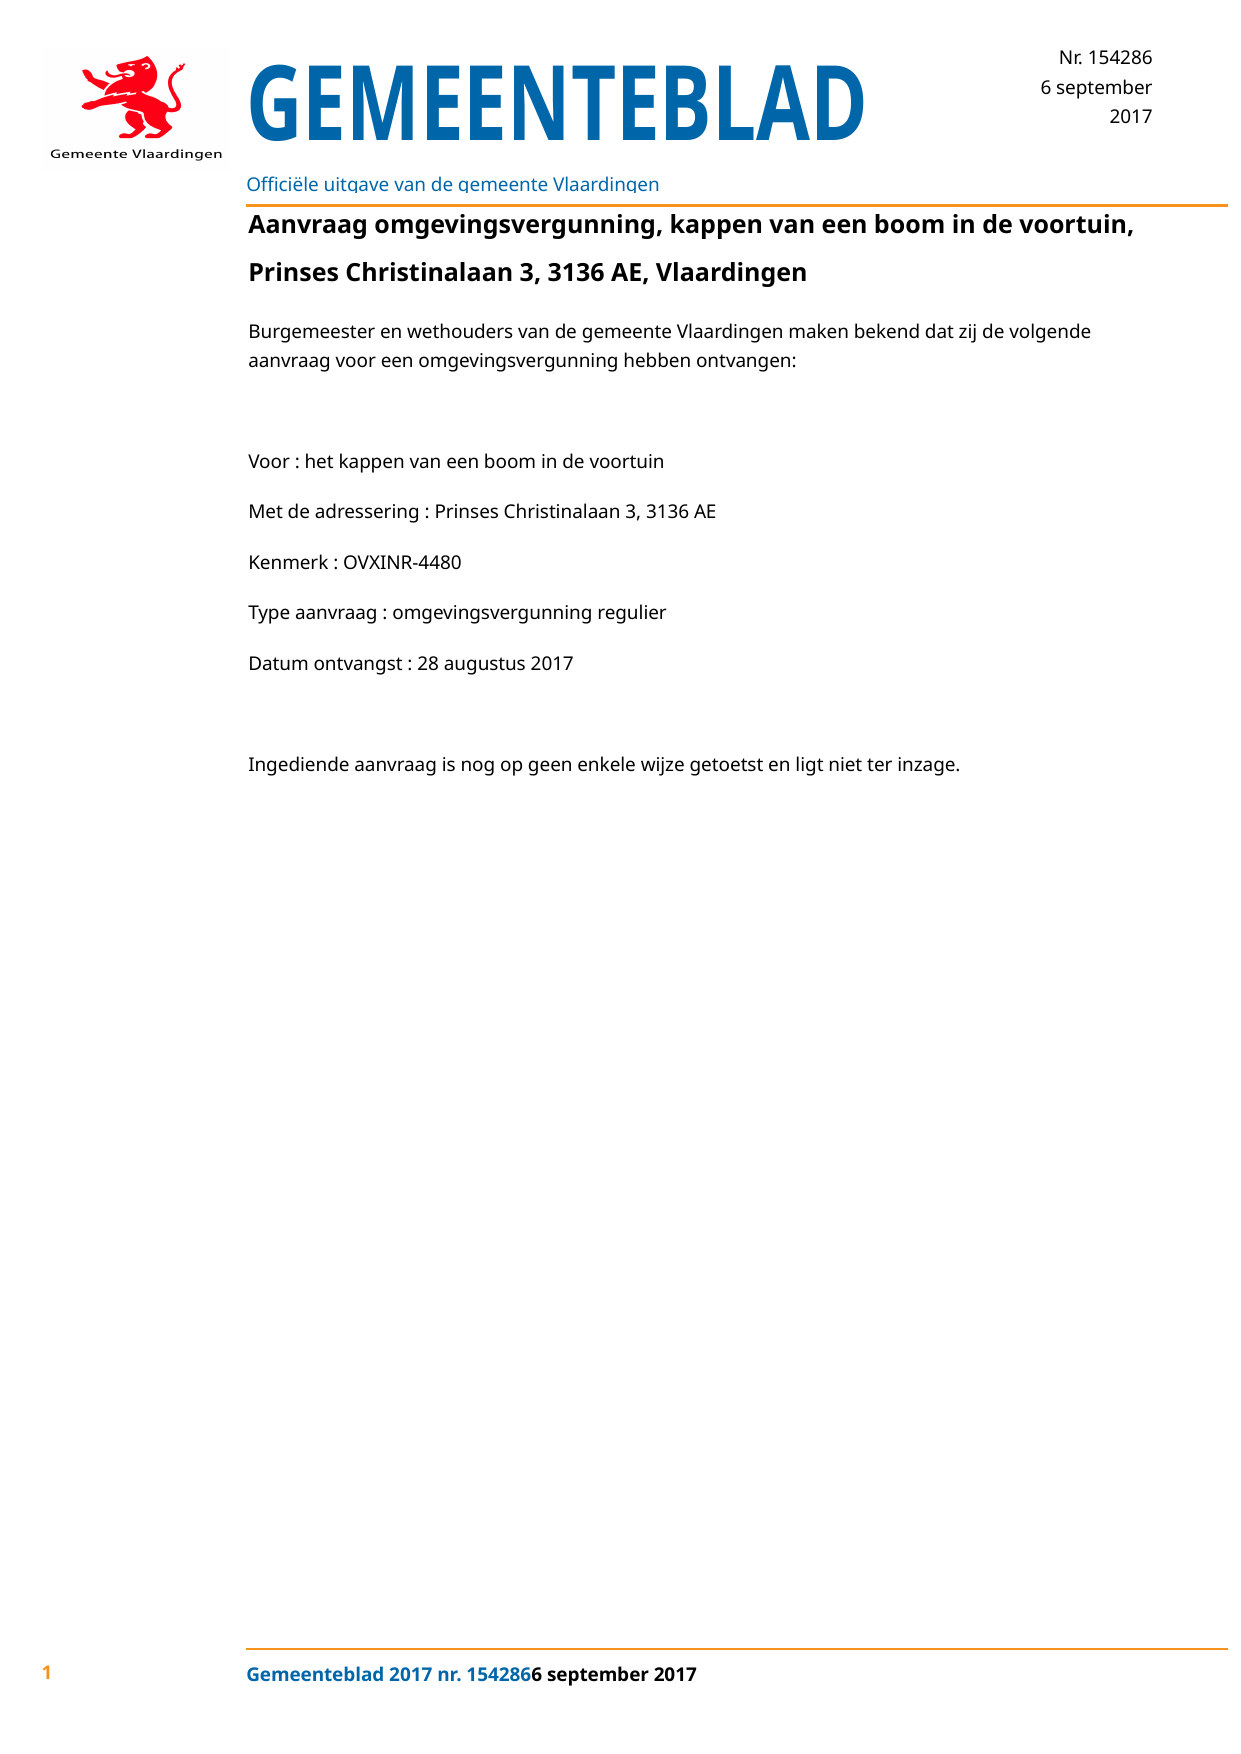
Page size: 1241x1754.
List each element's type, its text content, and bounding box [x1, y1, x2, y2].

text Voor : het kappen van een boom in de voortuin [248, 448, 1152, 474]
picture [41, 47, 231, 172]
text Datum ontvangst : 28 augustus 2017 [248, 650, 1152, 676]
text Aanvraag omgevingsvergunning, kappen van een boom in de voortuin, Prinses Christinalaan 3, 3136 AE, Vlaardingen [248, 207, 1152, 288]
text Burgemeester en wethouders van de gemeente Vlaardingen maken bekend dat zij de volgende aanvraag voor een omgevingsvergunning hebben ontvangen: [248, 318, 1152, 373]
text Type aanvraag : omgevingsvergunning regulier [248, 599, 1152, 625]
text Ingediende aanvraag is nog op geen enkele wijze getoetst en ligt niet ter inzage. [248, 751, 1152, 777]
text Met de adressering : Prinses Christinalaan 3, 3136 AE [248, 499, 1152, 524]
text Kenmerk : OVXINR-4480 [248, 549, 1152, 575]
